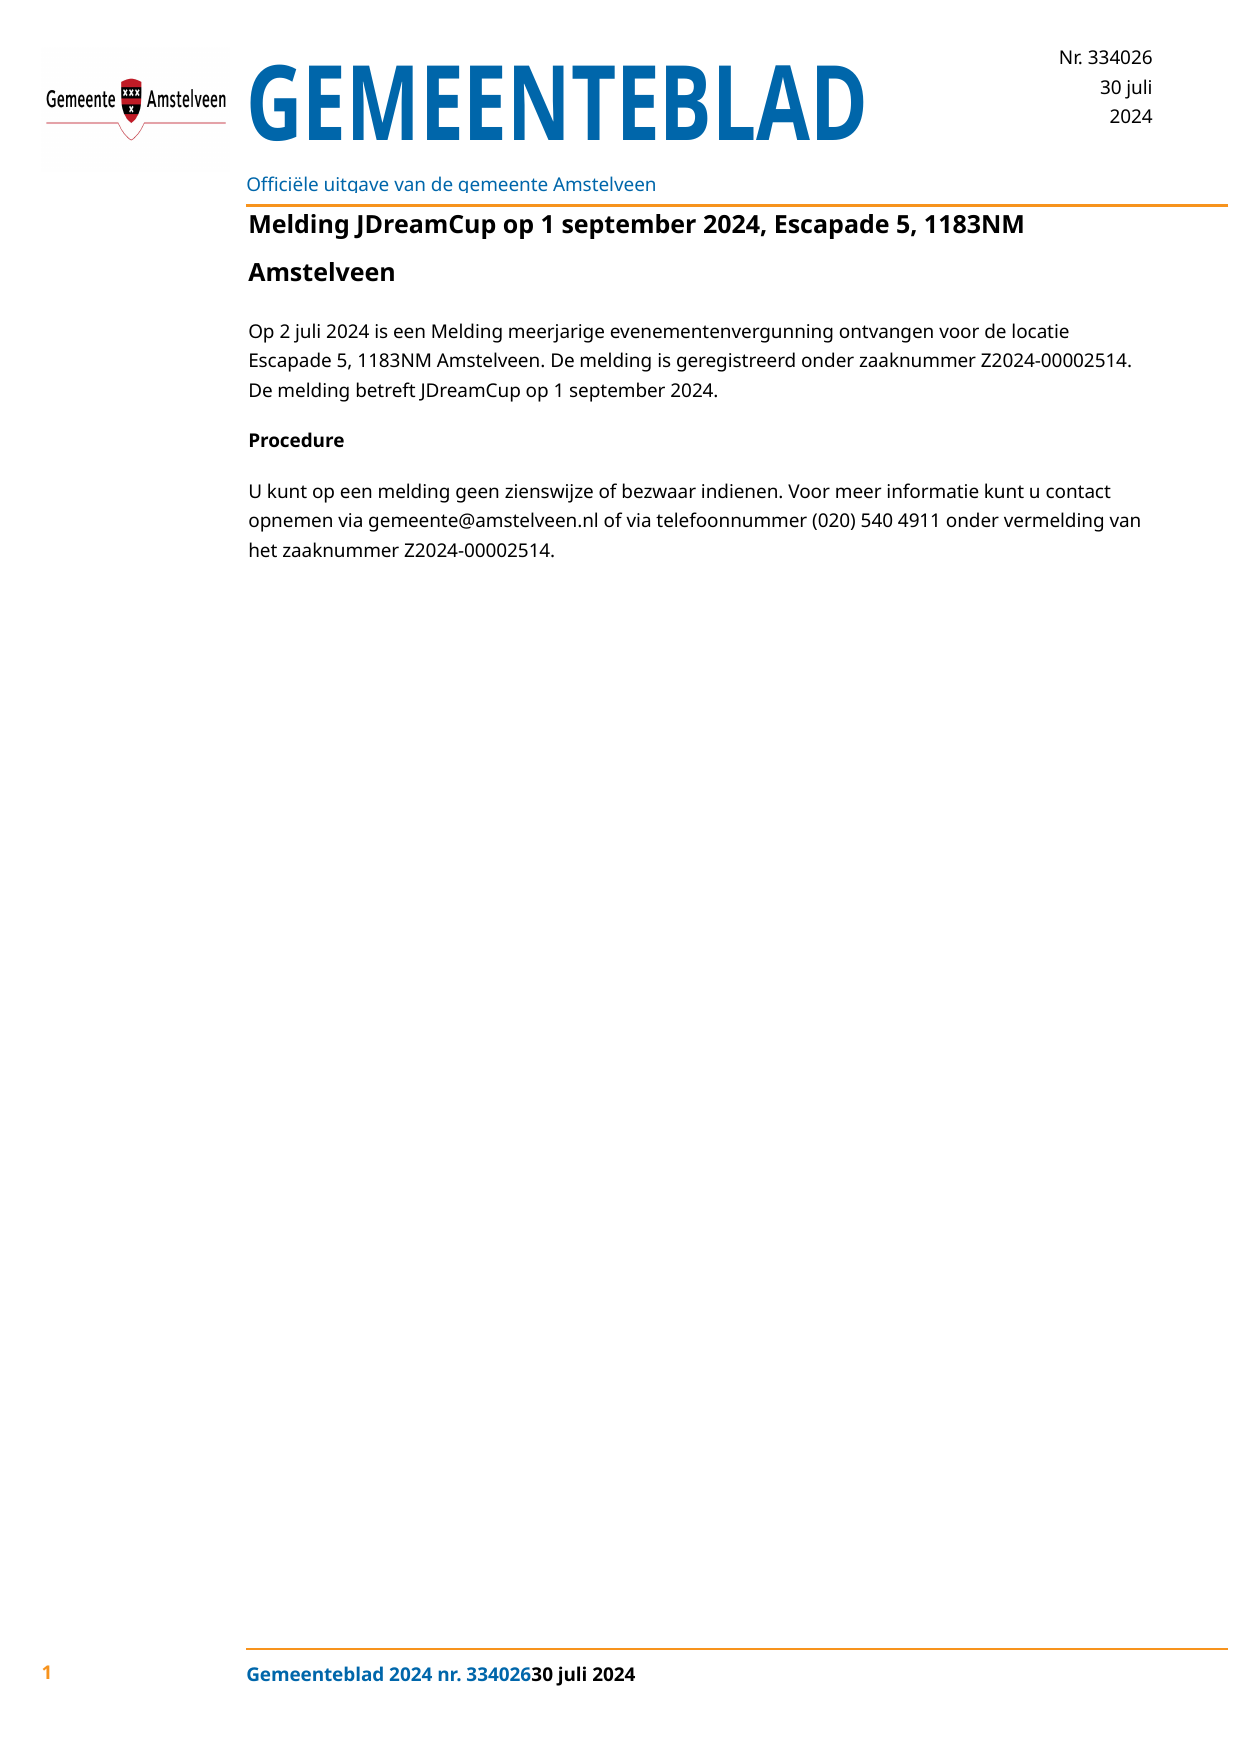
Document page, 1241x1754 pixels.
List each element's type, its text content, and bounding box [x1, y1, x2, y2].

text U kunt op een melding geen zienswijze of bezwaar indienen. Voor meer informatie kunt u contact opnemen via gemeente@amstelveen.nl of via telefoonnummer (020) 540 4911 onder vermelding van het zaaknummer Z2024-00002514. [248, 478, 1152, 563]
text Melding JDreamCup op 1 september 2024, Escapade 5, 1183NM Amstelveen [248, 207, 1152, 288]
picture [41, 47, 231, 172]
text Procedure [248, 427, 1152, 453]
text Op 2 juli 2024 is een Melding meerjarige evenementenvergunning ontvangen voor de locatie Escapade 5, 1183NM Amstelveen. De melding is geregistreerd onder zaaknummer Z2024-00002514. De melding betreft JDreamCup op 1 september 2024. [248, 318, 1152, 403]
